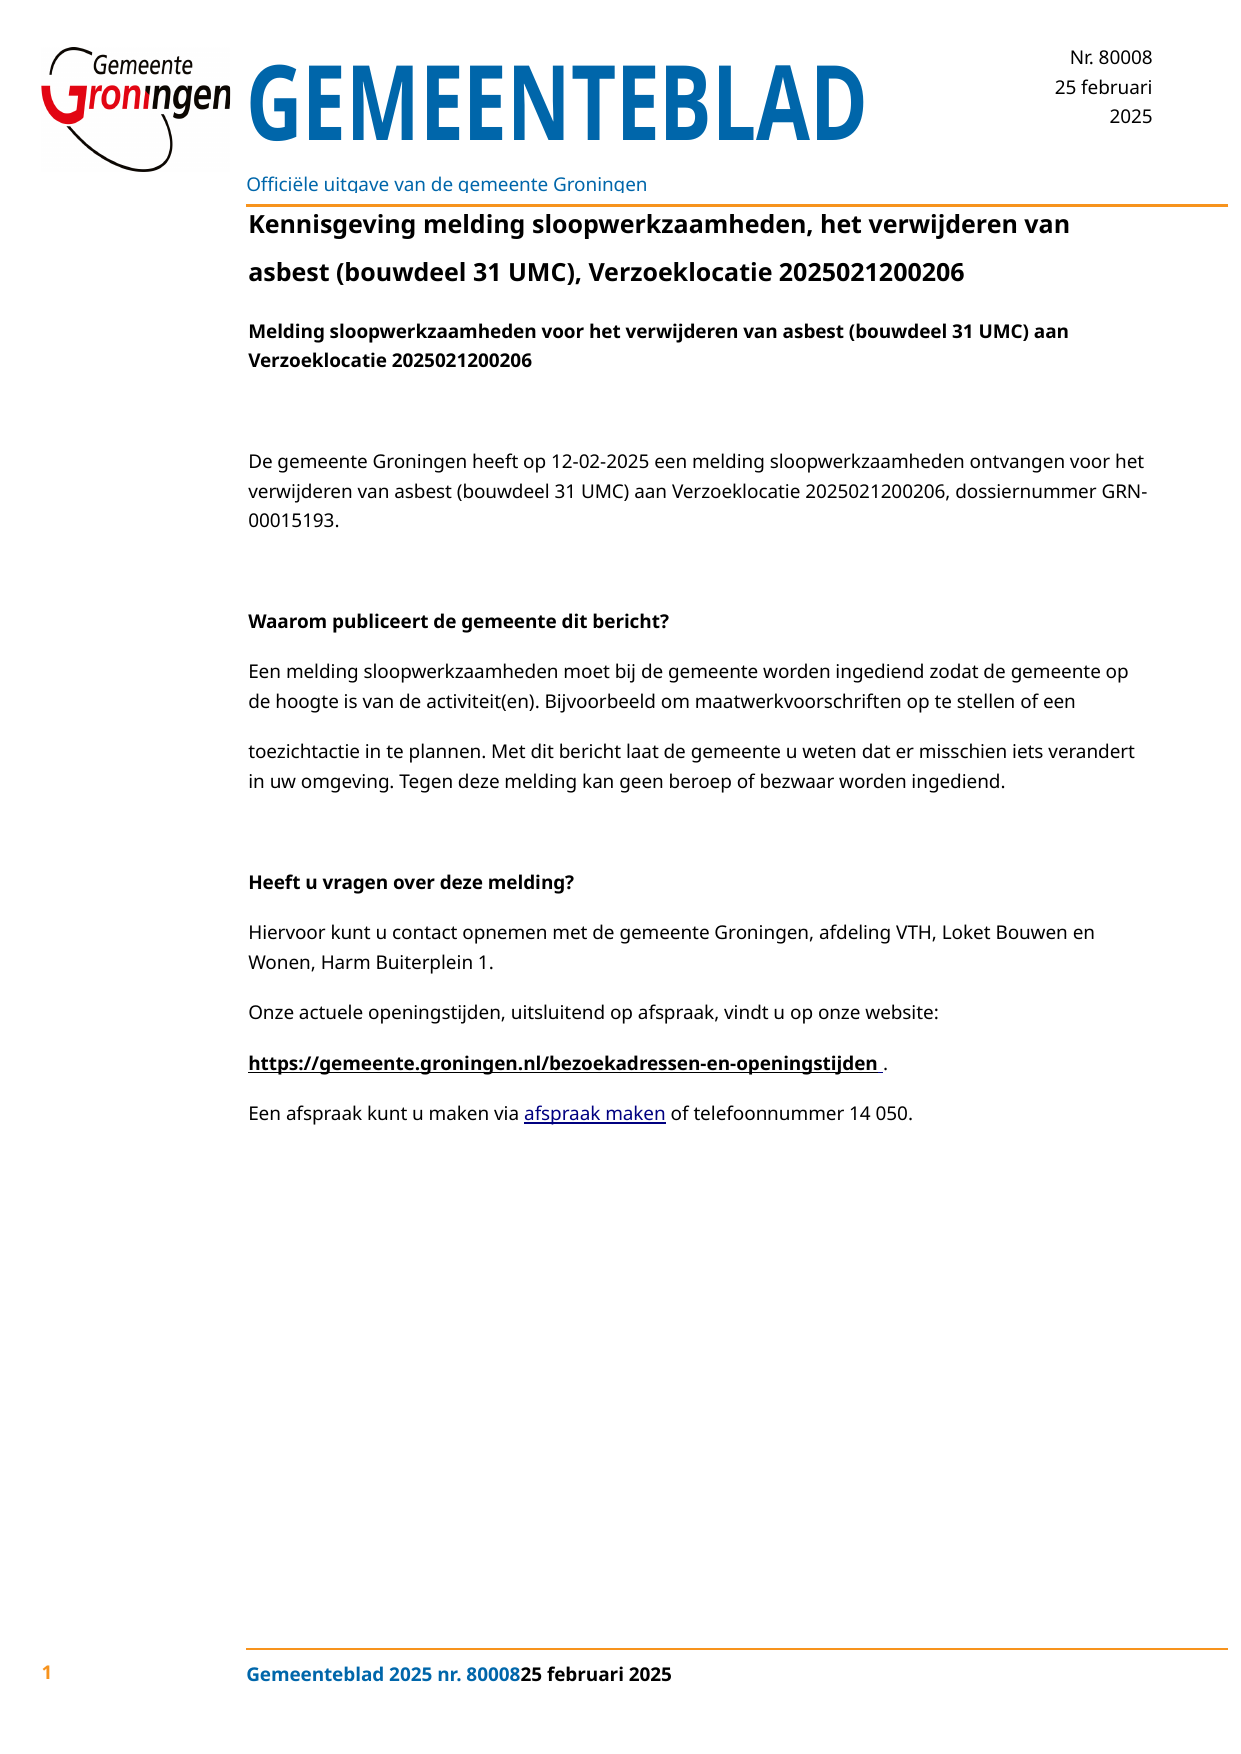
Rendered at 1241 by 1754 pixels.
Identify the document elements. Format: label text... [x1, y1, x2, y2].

text De gemeente Groningen heeft op 12-02-2025 een melding sloopwerkzaamheden ontvangen voor het verwijderen van asbest (bouwdeel 31 UMC) aan Verzoeklocatie 2025021200206, dossiernummer GRN-00015193. [248, 448, 1152, 533]
picture [41, 47, 231, 172]
text Een melding sloopwerkzaamheden moet bij de gemeente worden ingediend zodat de gemeente op de hoogte is van de activiteit(en). Bijvoorbeeld om maatwerkvoorschriften op te stellen of een [248, 659, 1152, 714]
text Heeft u vragen over deze melding? [248, 869, 1152, 895]
text Hiervoor kunt u contact opnemen met de gemeente Groningen, afdeling VTH, Loket Bouwen en Wonen, Harm Buiterplein 1. [248, 919, 1152, 975]
text https://gemeente.groningen.nl/bezoekadressen-en-openingstijden . [248, 1050, 1152, 1076]
text Waarom publiceert de gemeente dit bericht? [248, 608, 1152, 634]
text Kennisgeving melding sloopwerkzaamheden, het verwijderen van asbest (bouwdeel 31 UMC), Verzoeklocatie 2025021200206 [248, 207, 1152, 288]
text Een afspraak kunt u maken via afspraak maken of telefoonnummer 14 050. [248, 1100, 1152, 1126]
text toezichtactie in te plannen. Met dit bericht laat de gemeente u weten dat er misschien iets verandert in uw omgeving. Tegen deze melding kan geen beroep of bezwaar worden ingediend. [248, 739, 1152, 794]
text Melding sloopwerkzaamheden voor het verwijderen van asbest (bouwdeel 31 UMC) aan Verzoeklocatie 2025021200206 [248, 318, 1152, 373]
text Onze actuele openingstijden, uitsluitend op afspraak, vindt u op onze website: [248, 999, 1152, 1025]
